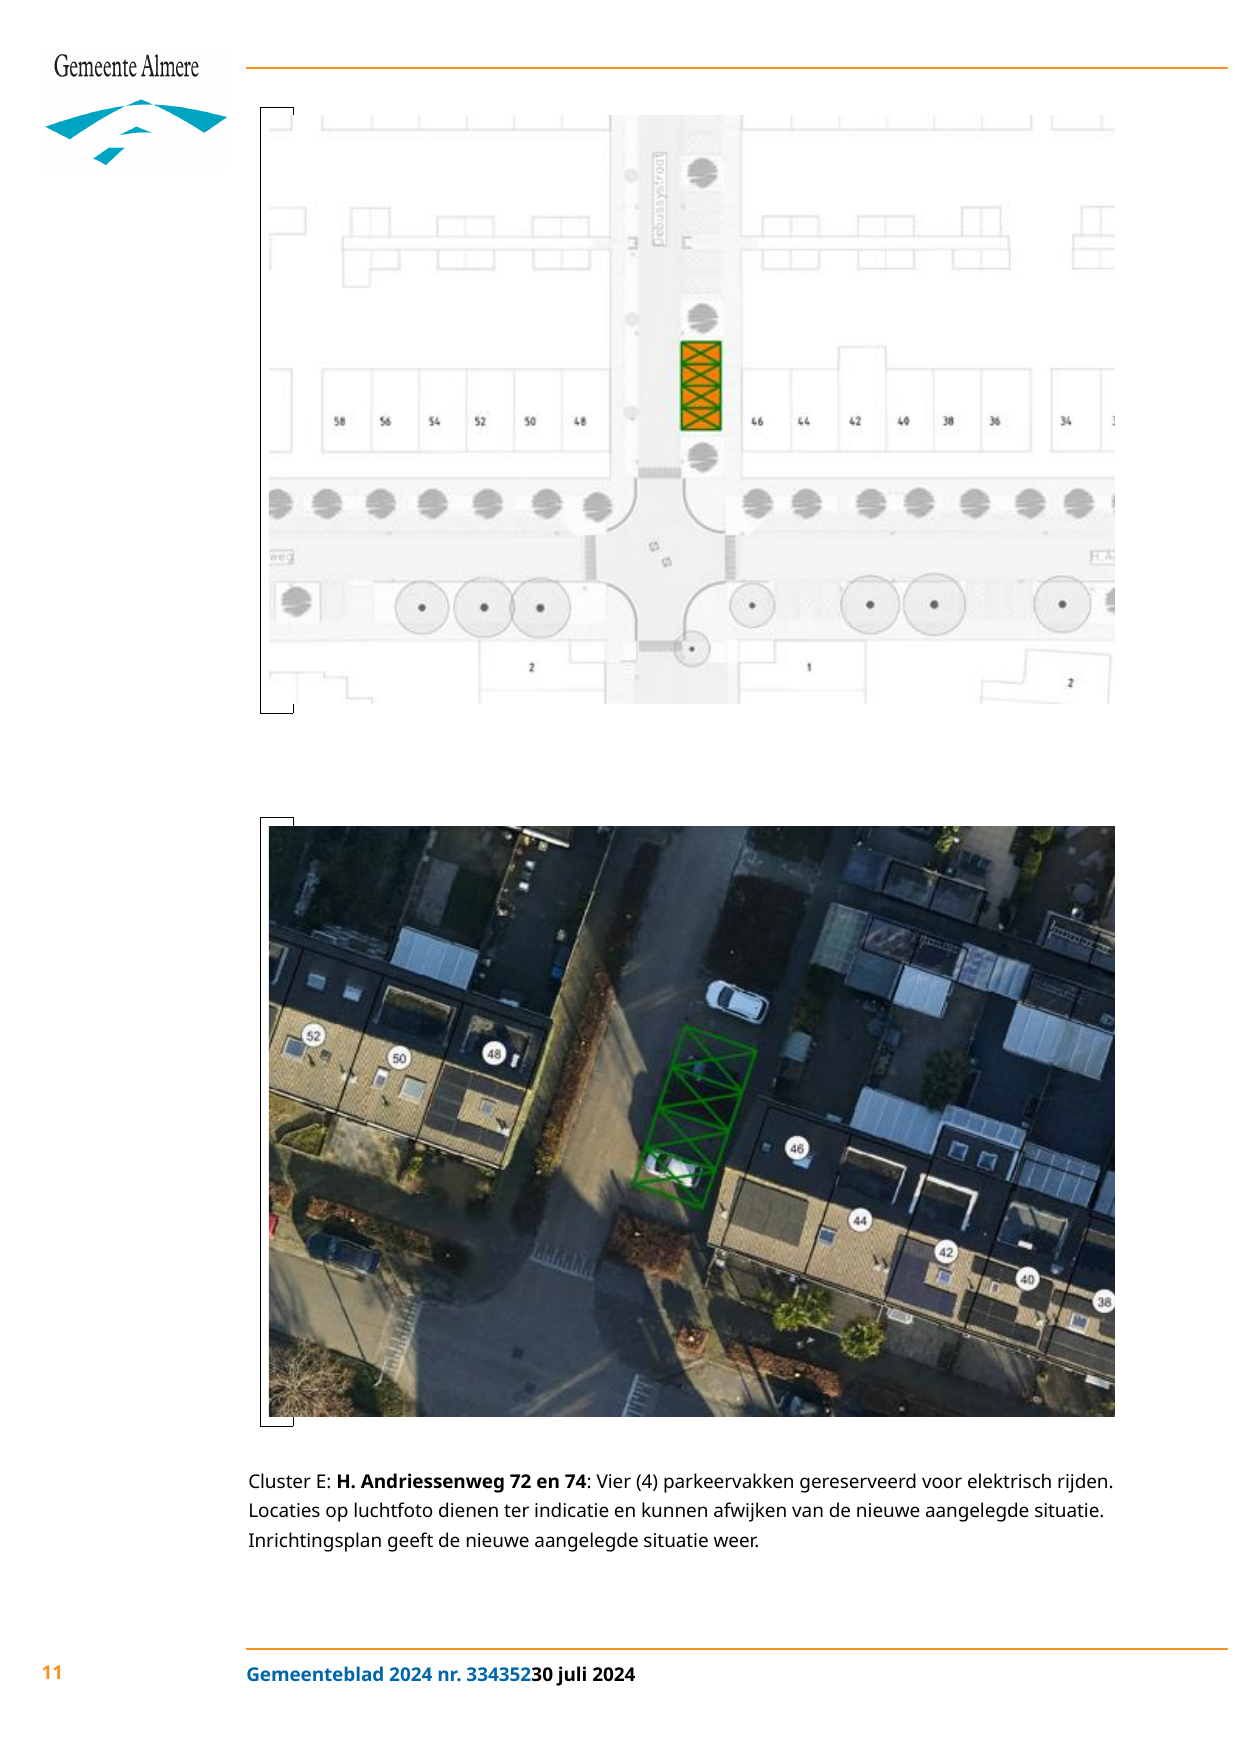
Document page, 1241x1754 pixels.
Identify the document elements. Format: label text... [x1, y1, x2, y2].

text Cluster E: H. Andriessenweg 72 en 74: Vier (4) parkeervakken gereserveerd voor elektrisch rijden. Locaties op luchtfoto dienen ter indicatie en kunnen afwijken van de nieuwe aangelegde situatie. Inrichtingsplan geeft de nieuwe aangelegde situatie weer. [248, 1468, 1152, 1553]
picture [268, 826, 1115, 1417]
picture [268, 115, 1115, 704]
picture [41, 47, 231, 172]
